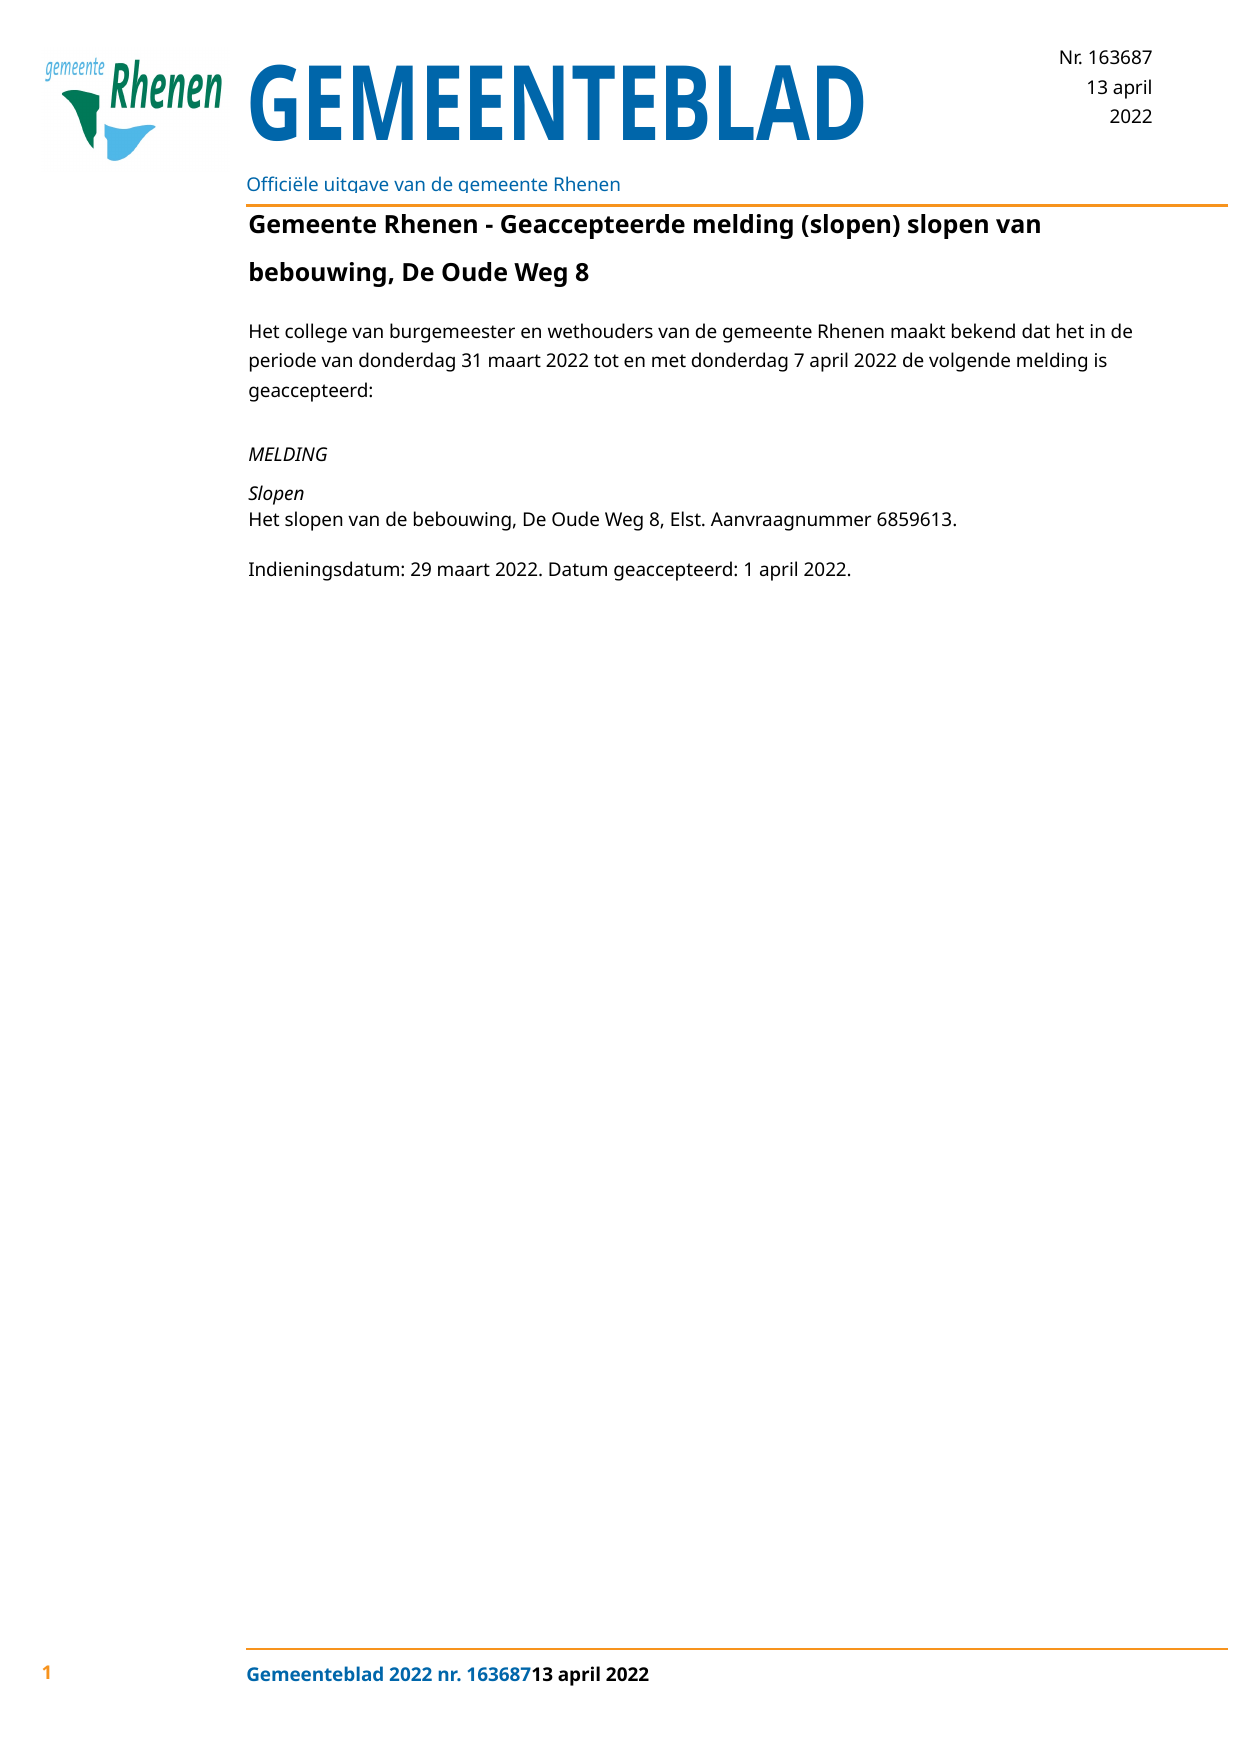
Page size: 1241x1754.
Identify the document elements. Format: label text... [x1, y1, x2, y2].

text Het college van burgemeester en wethouders van de gemeente Rhenen maakt bekend dat het in de periode van donderdag 31 maart 2022 tot en met donderdag 7 april 2022 de volgende melding is geaccepteerd: [248, 318, 1152, 403]
text Het slopen van de bebouwing, De Oude Weg 8, Elst. Aanvraagnummer 6859613. [248, 506, 1152, 532]
text Indieningsdatum: 29 maart 2022. Datum geaccepteerd: 1 april 2022. [248, 556, 1152, 582]
text MELDING [248, 441, 1152, 467]
text Slopen [248, 480, 1152, 506]
picture [41, 47, 231, 172]
text Gemeente Rhenen - Geaccepteerde melding (slopen) slopen van bebouwing, De Oude Weg 8 [248, 207, 1152, 288]
